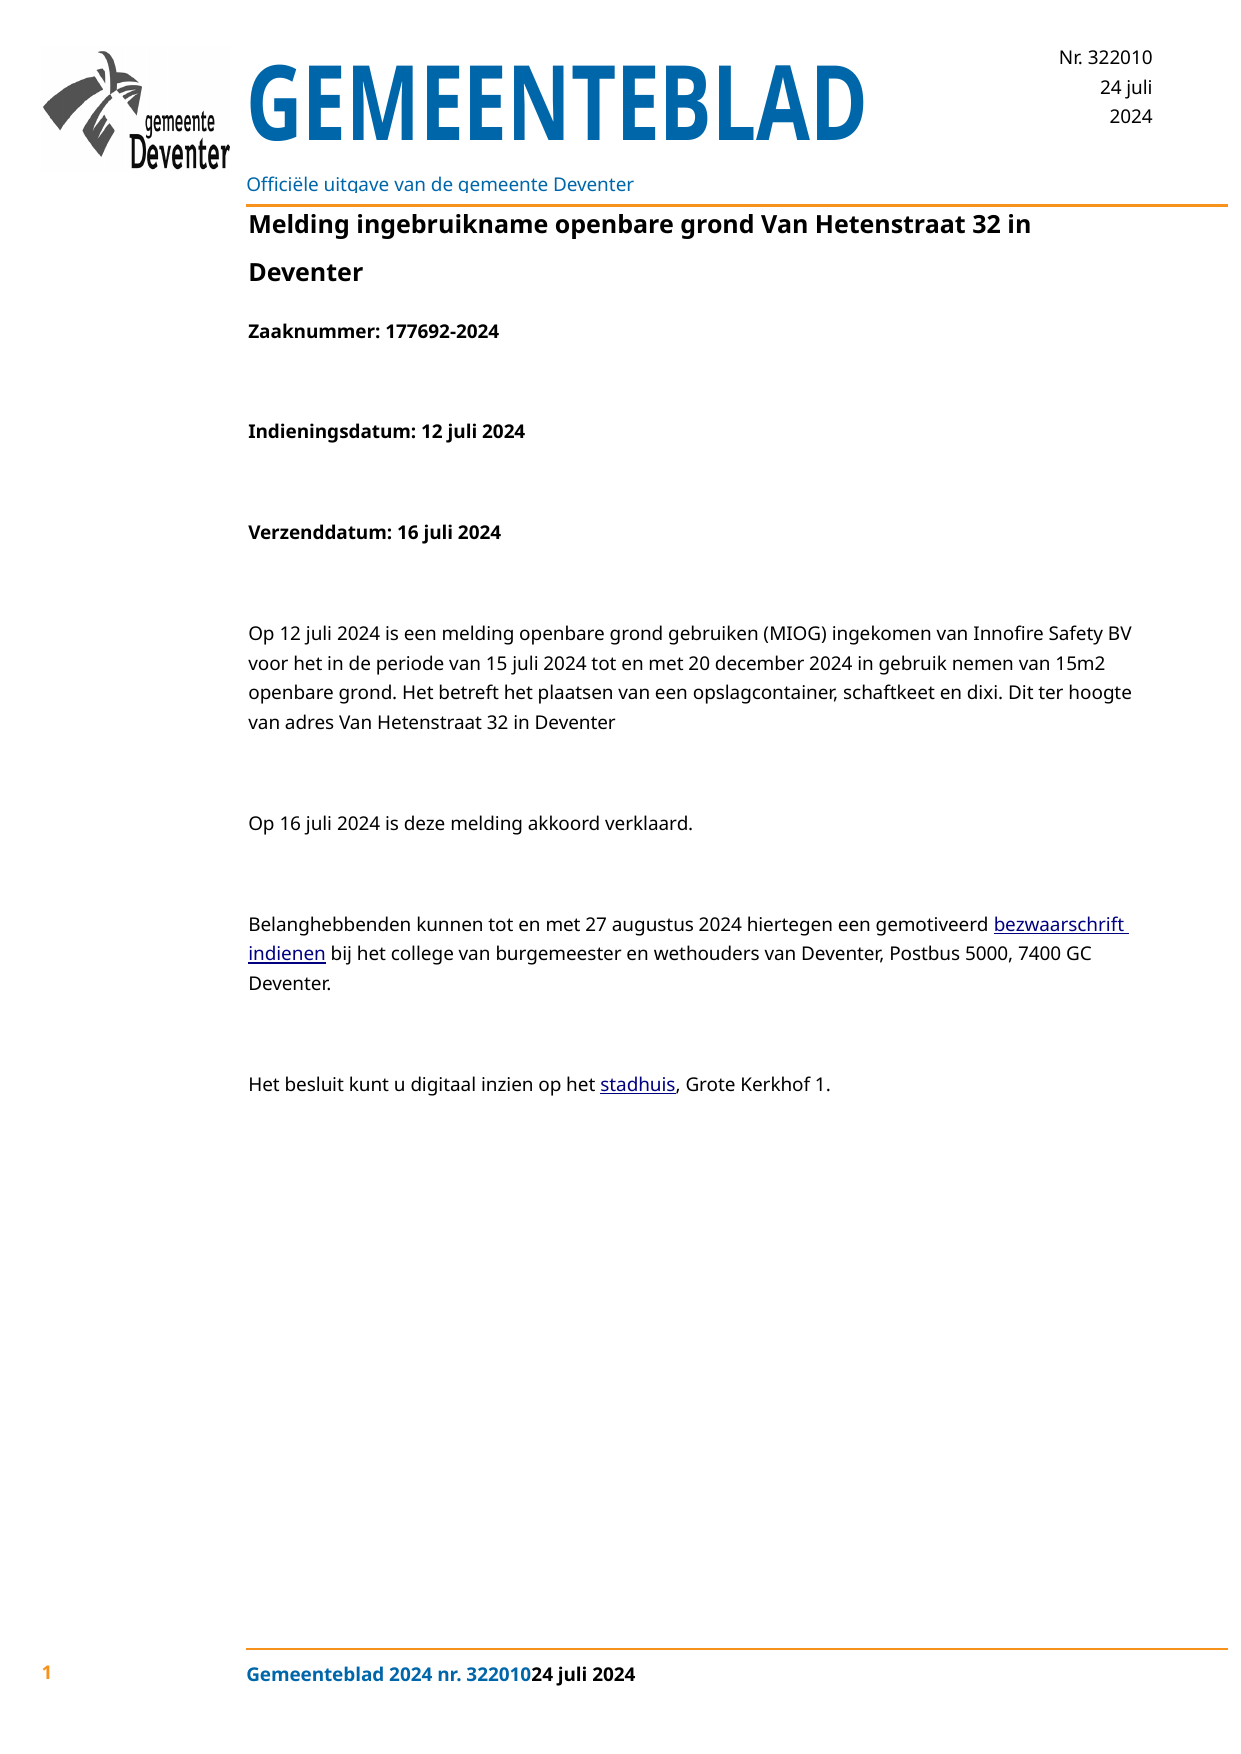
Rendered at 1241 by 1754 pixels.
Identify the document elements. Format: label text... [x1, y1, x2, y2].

picture [41, 47, 231, 172]
text Belanghebbenden kunnen tot en met 27 augustus 2024 hiertegen een gemotiveerd bezwaarschrift indienen bij het college van burgemeester en wethouders van Deventer, Postbus 5000, 7400 GC Deventer. [248, 911, 1152, 996]
text Het besluit kunt u digitaal inzien op het stadhuis, Grote Kerkhof 1. [248, 1071, 1152, 1097]
text Op 12 juli 2024 is een melding openbare grond gebruiken (MIOG) ingekomen van Innofire Safety BV voor het in de periode van 15 juli 2024 tot en met 20 december 2024 in gebruik nemen van 15m2 openbare grond. Het betreft het plaatsen van een opslagcontainer, schaftkeet en dixi. Dit ter hoogte van adres Van Hetenstraat 32 in Deventer [248, 620, 1152, 735]
text Melding ingebruikname openbare grond Van Hetenstraat 32 in Deventer [248, 207, 1152, 288]
text Zaaknummer: 177692-2024 [248, 318, 1152, 344]
text Indieningsdatum: 12 juli 2024 [248, 419, 1152, 444]
text Verzenddatum: 16 juli 2024 [248, 519, 1152, 545]
text Op 16 juli 2024 is deze melding akkoord verklaard. [248, 810, 1152, 836]
